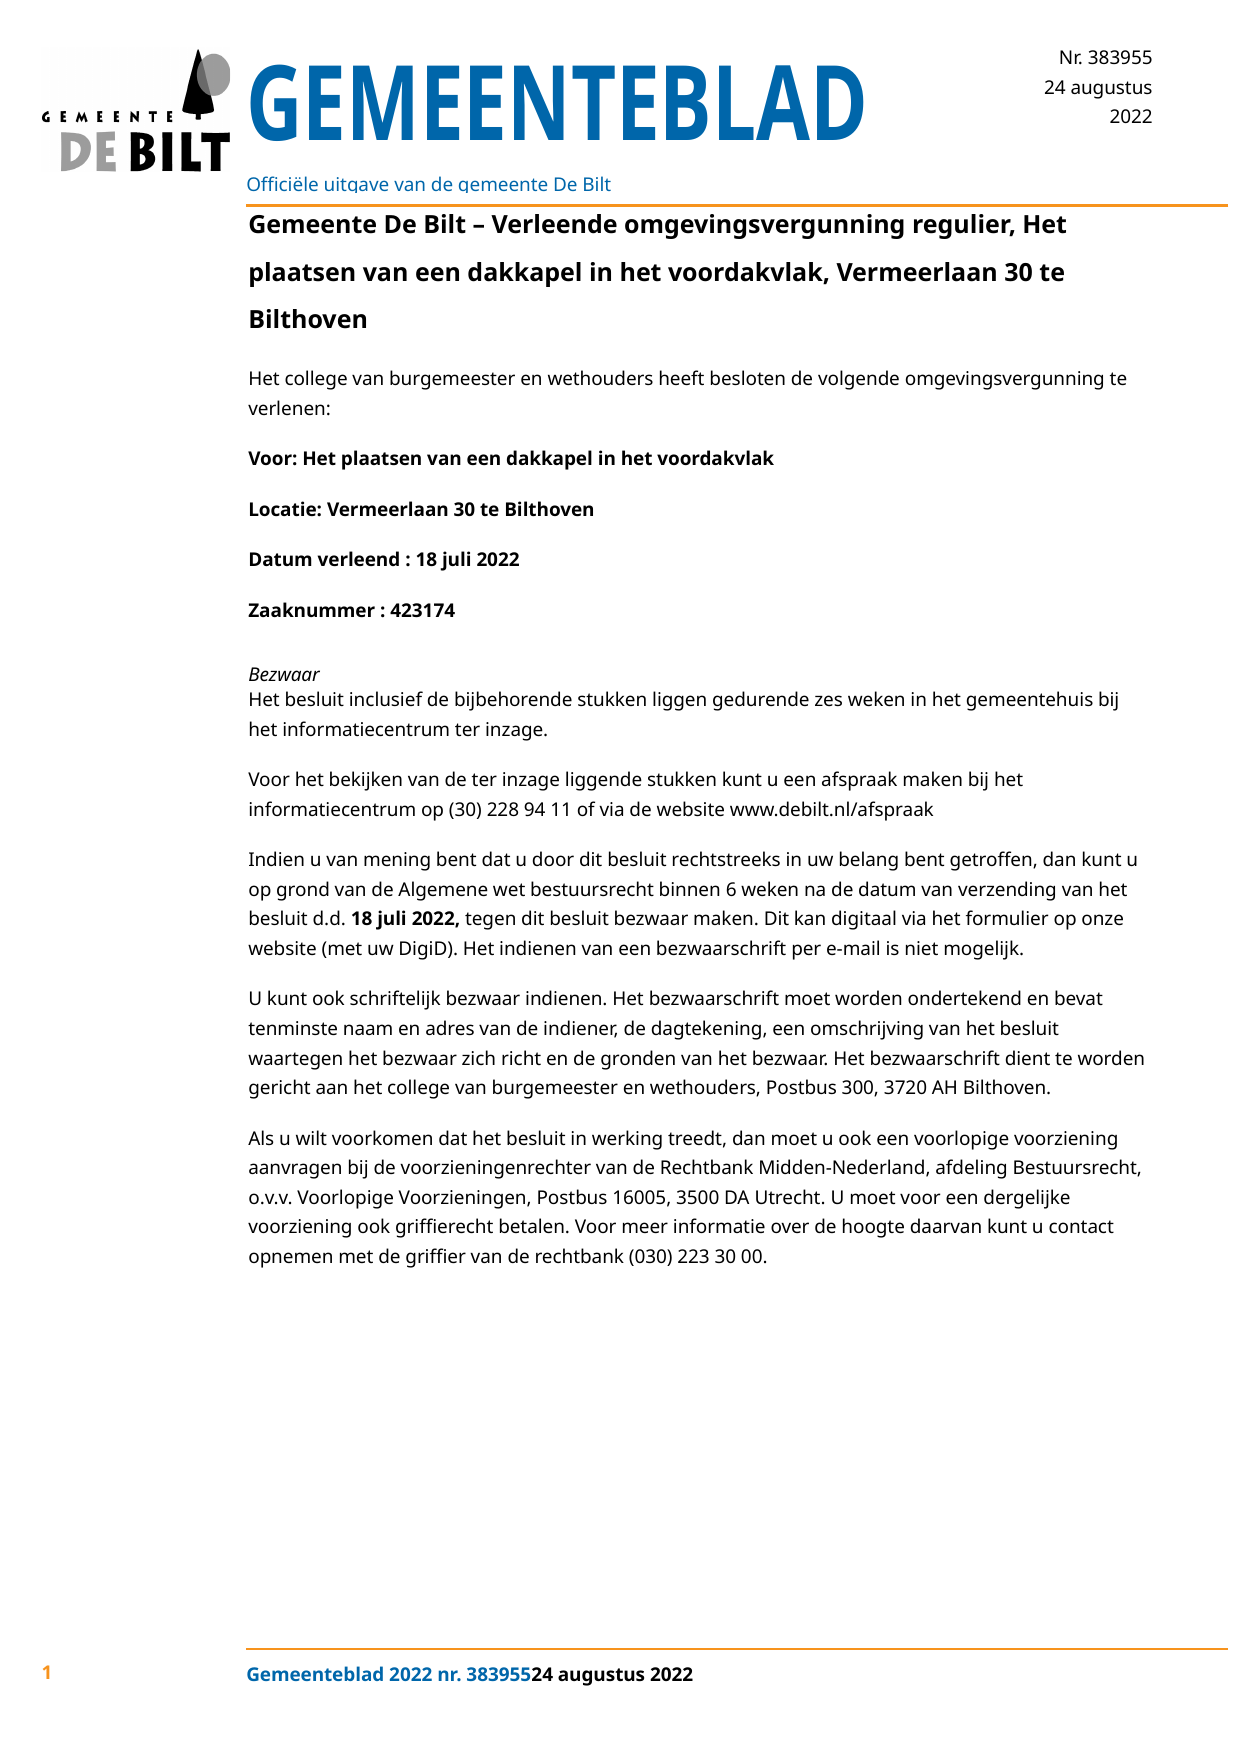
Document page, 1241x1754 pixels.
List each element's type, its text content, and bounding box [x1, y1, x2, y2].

text Als u wilt voorkomen dat het besluit in werking treedt, dan moet u ook een voorlopige voorziening aanvragen bij de voorzieningenrechter van de Rechtbank Midden-Nederland, afdeling Bestuursrecht, o.v.v. Voorlopige Voorzieningen, Postbus 16005, 3500 DA Utrecht. U moet voor een dergelijke voorziening ook griffierecht betalen. Voor meer informatie over de hoogte daarvan kunt u contact opnemen met de griffier van de rechtbank (030) 223 30 00. [248, 1125, 1152, 1269]
text Voor het bekijken van de ter inzage liggende stukken kunt u een afspraak maken bij het informatiecentrum op (30) 228 94 11 of via de website www.debilt.nl/afspraak [248, 766, 1152, 822]
text Bezwaar [248, 661, 1152, 686]
text Locatie: Vermeerlaan 30 te Bilthoven [248, 496, 1152, 522]
text Het besluit inclusief de bijbehorende stukken liggen gedurende zes weken in het gemeentehuis bij het informatiecentrum ter inzage. [248, 686, 1152, 742]
text U kunt ook schriftelijk bezwaar indienen. Het bezwaarschrift moet worden ondertekend en bevat tenminste naam en adres van de indiener, de dagtekening, een omschrijving van het besluit waartegen het bezwaar zich richt en de gronden van het bezwaar. Het bezwaarschrift dient te worden gericht aan het college van burgemeester en wethouders, Postbus 300, 3720 AH Bilthoven. [248, 986, 1152, 1100]
text Het college van burgemeester en wethouders heeft besloten de volgende omgevingsvergunning te verlenen: [248, 366, 1152, 421]
text Voor: Het plaatsen van een dakkapel in het voordakvlak [248, 446, 1152, 471]
text Gemeente De Bilt – Verleende omgevingsvergunning regulier, Het plaatsen van een dakkapel in het voordakvlak, Vermeerlaan 30 te Bilthoven [248, 207, 1152, 336]
picture [41, 47, 231, 172]
text Zaaknummer : 423174 [248, 597, 1152, 622]
text Indien u van mening bent dat u door dit besluit rechtstreeks in uw belang bent getroffen, dan kunt u op grond van de Algemene wet bestuursrecht binnen 6 weken na de datum van verzending van het besluit d.d. 18 juli 2022, tegen dit besluit bezwaar maken. Dit kan digitaal via het formulier op onze website (met uw DigiD). Het indienen van een bezwaarschrift per e-mail is niet mogelijk. [248, 846, 1152, 961]
text Datum verleend : 18 juli 2022 [248, 546, 1152, 572]
